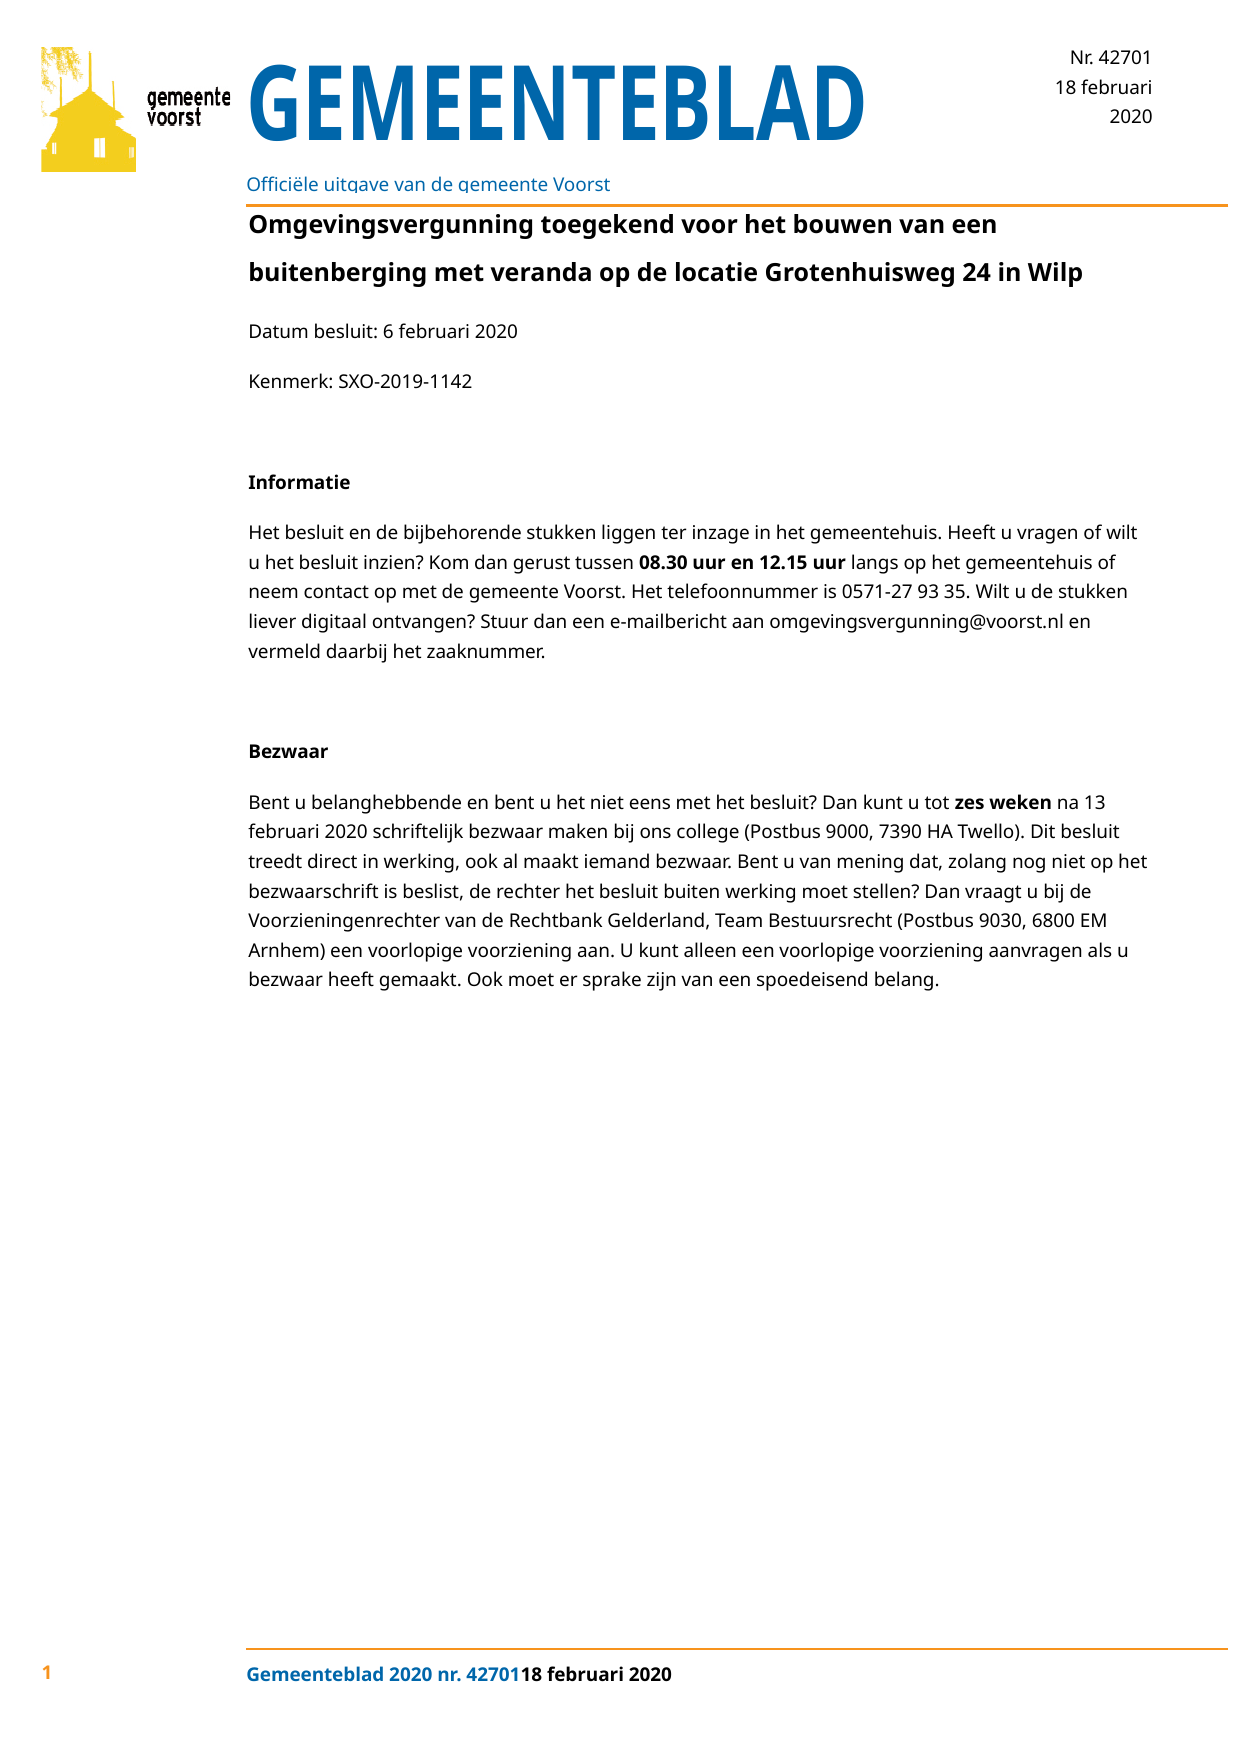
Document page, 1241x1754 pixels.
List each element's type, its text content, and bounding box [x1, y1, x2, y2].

text Bezwaar [248, 739, 1152, 764]
text Bent u belanghebbende en bent u het niet eens met het besluit? Dan kunt u tot zes weken na 13 februari 2020 schriftelijk bezwaar maken bij ons college (Postbus 9000, 7390 HA Twello). Dit besluit treedt direct in werking, ook al maakt iemand bezwaar. Bent u van mening dat, zolang nog niet op het bezwaarschrift is beslist, de rechter het besluit buiten werking moet stellen? Dan vraagt u bij de Voorzieningenrechter van de Rechtbank Gelderland, Team Bestuursrecht (Postbus 9030, 6800 EM Arnhem) een voorlopige voorziening aan. U kunt alleen een voorlopige voorziening aanvragen als u bezwaar heeft gemaakt. Ook moet er sprake zijn van een spoedeisend belang. [248, 789, 1152, 992]
text Informatie [248, 469, 1152, 495]
picture [41, 47, 231, 172]
text Omgevingsvergunning toegekend voor het bouwen van een buitenberging met veranda op de locatie Grotenhuisweg 24 in Wilp [248, 207, 1152, 288]
text Het besluit en de bijbehorende stukken liggen ter inzage in het gemeentehuis. Heeft u vragen of wilt u het besluit inzien? Kom dan gerust tussen 08.30 uur en 12.15 uur langs op het gemeentehuis of neem contact op met de gemeente Voorst. Het telefoonnummer is 0571-27 93 35. Wilt u de stukken liever digitaal ontvangen? Stuur dan een e-mailbericht aan omgevingsvergunning@voorst.nl en vermeld daarbij het zaaknummer. [248, 519, 1152, 664]
text Kenmerk: SXO-2019-1142 [248, 368, 1152, 394]
text Datum besluit: 6 februari 2020 [248, 318, 1152, 344]
